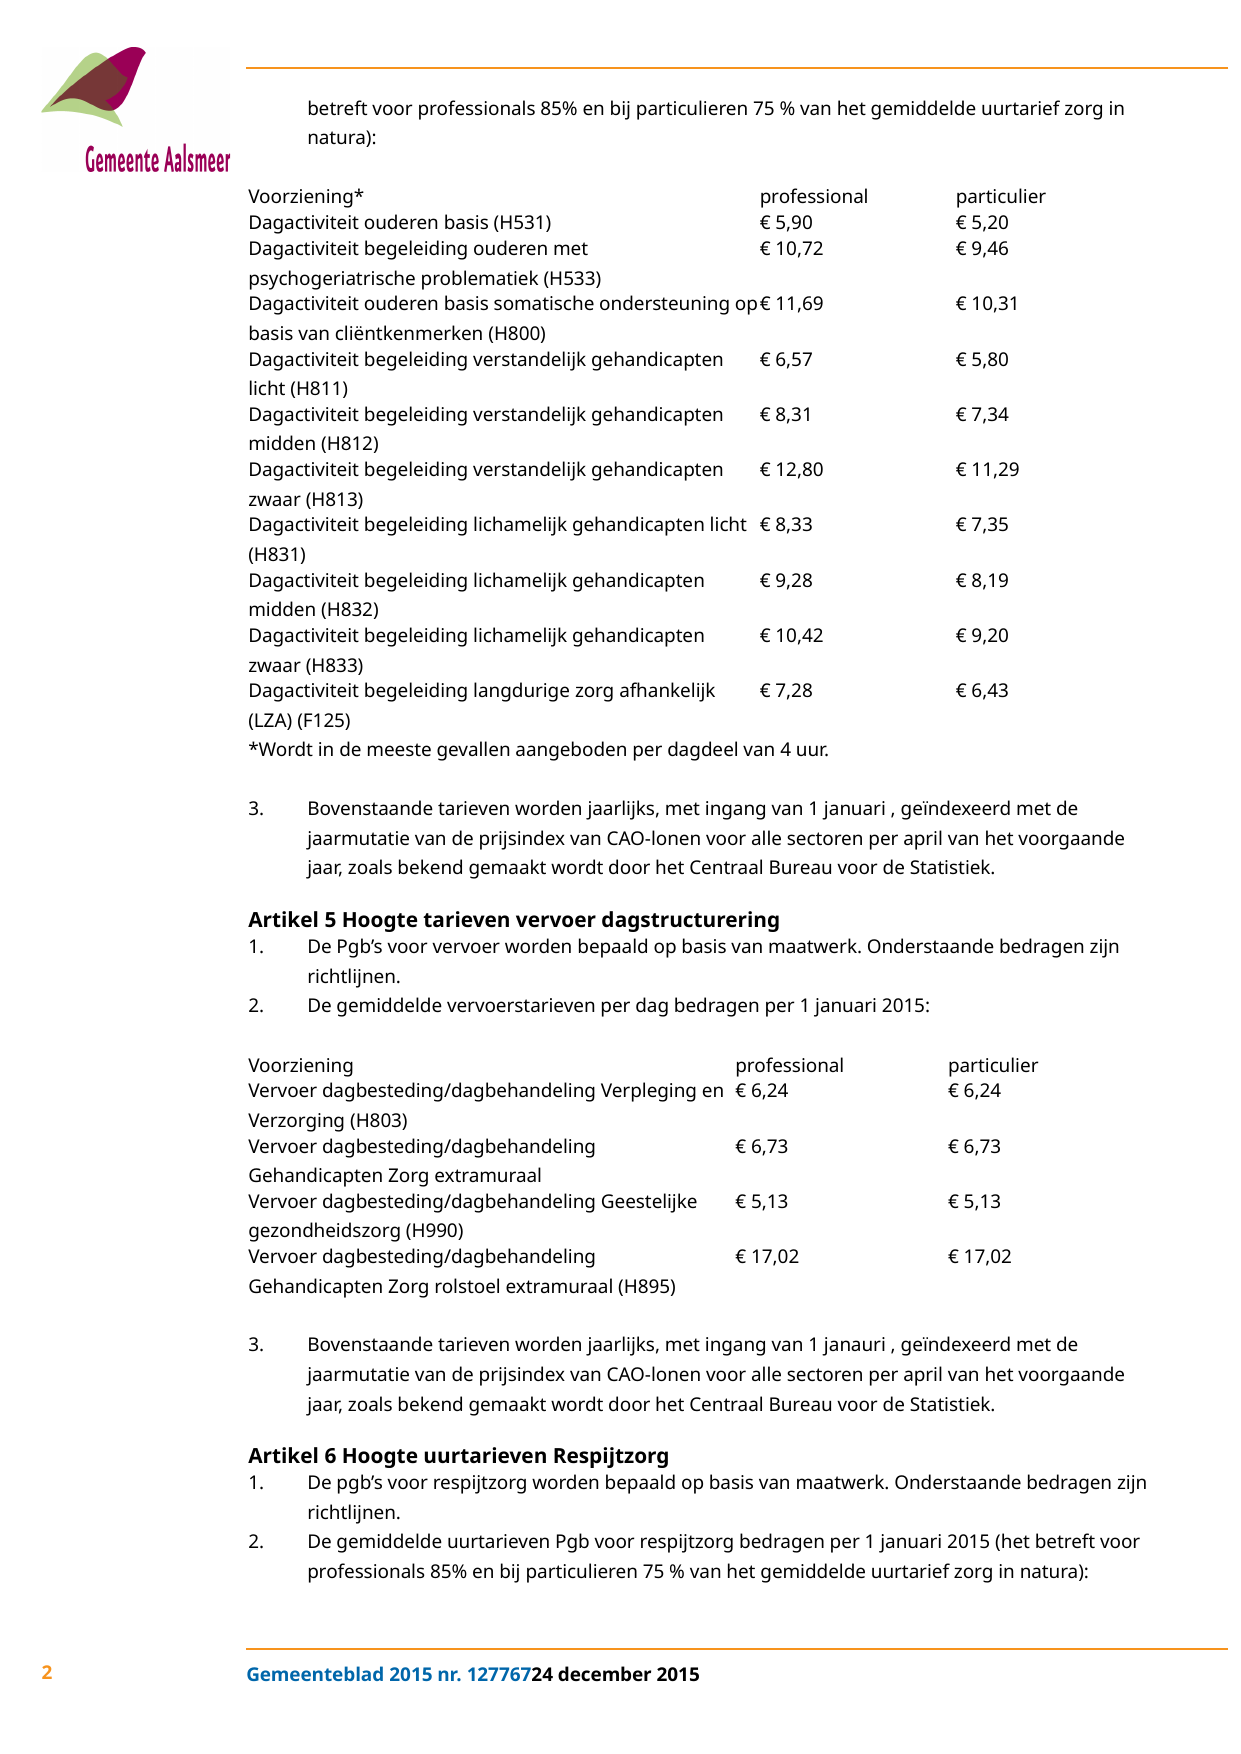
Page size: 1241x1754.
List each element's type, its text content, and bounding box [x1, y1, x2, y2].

text Artikel 5 Hoogte tarieven vervoer dagstructurering [248, 905, 1152, 933]
table_cell € 5,80 [956, 346, 1152, 401]
table_cell € 7,35 [956, 512, 1152, 567]
table_cell Vervoer dagbesteding/dagbehandeling Gehandicapten Zorg extramuraal [248, 1133, 735, 1188]
table_cell € 8,19 [956, 567, 1152, 622]
table_cell € 5,20 [956, 209, 1152, 235]
table_header particulier [948, 1052, 1152, 1077]
table_cell € 17,02 [948, 1244, 1152, 1299]
table_cell € 6,73 [735, 1133, 948, 1188]
table_cell € 11,69 [760, 290, 956, 346]
table_cell € 9,46 [956, 235, 1152, 290]
table_header professional [760, 184, 956, 209]
table_cell Dagactiviteit ouderen basis somatische ondersteuning op basis van cliëntkenmerken (H800) [248, 290, 759, 346]
table_cell € 8,33 [760, 512, 956, 567]
table_cell Dagactiviteit begeleiding langdurige zorg afhankelijk (LZA) (F125) [248, 678, 759, 733]
list De gemiddelde uurtarieven Pgb voor respijtzorg bedragen per 1 januari 2015 (het betreft voor professionals 85% en bij particulieren 75 % van het gemiddelde uurtarief zorg in natura): [248, 1529, 1152, 1584]
picture [41, 47, 231, 172]
table_cell € 5,13 [948, 1188, 1152, 1243]
list De Pgb’s voor vervoer worden bepaald op basis van maatwerk. Onderstaande bedragen zijn richtlijnen. [248, 933, 1152, 989]
table_cell € 6,43 [956, 678, 1152, 733]
list De gemiddelde vervoerstarieven per dag bedragen per 1 januari 2015: [248, 992, 1152, 1018]
table_cell € 6,24 [948, 1078, 1152, 1133]
table_cell € 7,34 [956, 401, 1152, 456]
table_cell Vervoer dagbesteding/dagbehandeling Verpleging en Verzorging (H803) [248, 1078, 735, 1133]
table_cell Dagactiviteit begeleiding ouderen met psychogeriatrische problematiek (H533) [248, 235, 759, 290]
table_cell € 6,24 [735, 1078, 948, 1133]
table_cell € 10,42 [760, 622, 956, 678]
table_cell Dagactiviteit begeleiding verstandelijk gehandicapten zwaar (H813) [248, 456, 759, 512]
table_cell Dagactiviteit begeleiding lichamelijk gehandicapten licht (H831) [248, 512, 759, 567]
table_cell € 5,90 [760, 209, 956, 235]
table_cell Dagactiviteit begeleiding verstandelijk gehandicapten licht (H811) [248, 346, 759, 401]
table_cell € 6,57 [760, 346, 956, 401]
list Bovenstaande tarieven worden jaarlijks, met ingang van 1 janauri , geïndexeerd met de jaarmutatie van de prijsindex van CAO-lonen voor alle sectoren per april van het voorgaande jaar, zoals bekend gemaakt wordt door het Centraal Bureau voor de Statistiek. [248, 1332, 1152, 1416]
list De pgb’s voor respijtzorg worden bepaald op basis van maatwerk. Onderstaande bedragen zijn richtlijnen. [248, 1469, 1152, 1525]
table_cell € 9,20 [956, 622, 1152, 678]
list Bovenstaande tarieven worden jaarlijks, met ingang van 1 januari , geïndexeerd met de jaarmutatie van de prijsindex van CAO-lonen voor alle sectoren per april van het voorgaande jaar, zoals bekend gemaakt wordt door het Centraal Bureau voor de Statistiek. [248, 795, 1152, 880]
table_cell Dagactiviteit begeleiding lichamelijk gehandicapten zwaar (H833) [248, 622, 759, 678]
table_cell Vervoer dagbesteding/dagbehandeling Geestelijke gezondheidszorg (H990) [248, 1188, 735, 1243]
text *Wordt in de meeste gevallen aangeboden per dagdeel van 4 uur. [248, 736, 1152, 762]
table_cell € 10,31 [956, 290, 1152, 346]
table_header professional [735, 1052, 948, 1077]
table_cell € 11,29 [956, 456, 1152, 512]
table_header Voorziening [248, 1052, 735, 1077]
table_header Voorziening* [248, 184, 759, 209]
table_cell € 6,73 [948, 1133, 1152, 1188]
text Artikel 6 Hoogte uurtarieven Respijtzorg [248, 1441, 1152, 1469]
table_header particulier [956, 184, 1152, 209]
table_cell € 8,31 [760, 401, 956, 456]
table_cell Dagactiviteit begeleiding lichamelijk gehandicapten midden (H832) [248, 567, 759, 622]
table_cell € 10,72 [760, 235, 956, 290]
table_cell € 7,28 [760, 678, 956, 733]
table_cell € 17,02 [735, 1244, 948, 1299]
table_cell Dagactiviteit begeleiding verstandelijk gehandicapten midden (H812) [248, 401, 759, 456]
table_cell Dagactiviteit ouderen basis (H531) [248, 209, 759, 235]
table_cell € 9,28 [760, 567, 956, 622]
list betreft voor professionals 85% en bij particulieren 75 % van het gemiddelde uurtarief zorg in natura): [248, 95, 1152, 150]
table_cell € 12,80 [760, 456, 956, 512]
table_cell € 5,13 [735, 1188, 948, 1243]
table_cell Vervoer dagbesteding/dagbehandeling Gehandicapten Zorg rolstoel extramuraal (H895) [248, 1244, 735, 1299]
